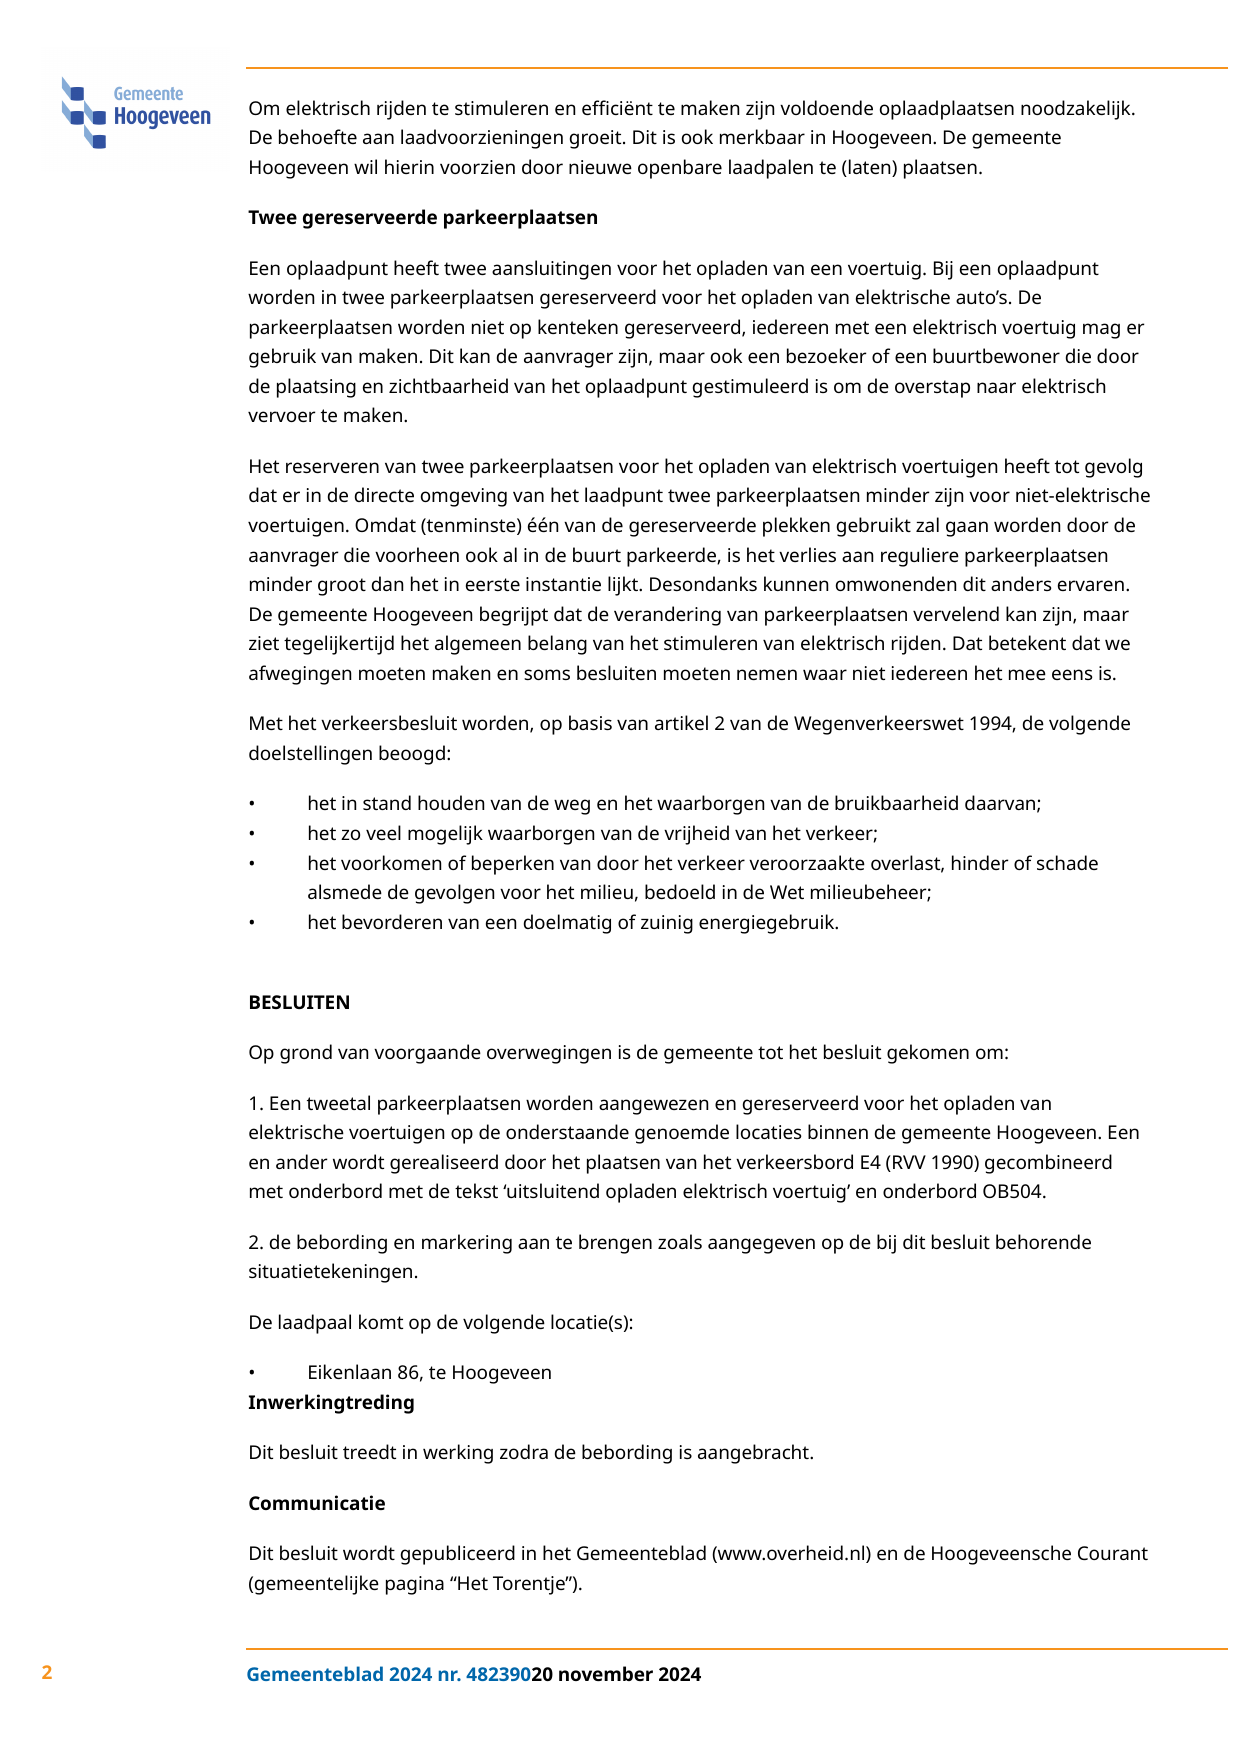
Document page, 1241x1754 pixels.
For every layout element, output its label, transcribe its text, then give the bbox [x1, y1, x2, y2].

text Twee gereserveerde parkeerplaatsen [248, 204, 1152, 230]
picture [41, 47, 231, 172]
text Om elektrisch rijden te stimuleren en efficiënt te maken zijn voldoende oplaadplaatsen noodzakelijk. De behoefte aan laadvoorzieningen groeit. Dit is ook merkbaar in Hoogeveen. De gemeente Hoogeveen wil hierin voorzien door nieuwe openbare laadpalen te (laten) plaatsen. [248, 95, 1152, 180]
text Een oplaadpunt heeft twee aansluitingen voor het opladen van een voertuig. Bij een oplaadpunt worden in twee parkeerplaatsen gereserveerd voor het opladen van elektrische auto’s. De parkeerplaatsen worden niet op kenteken gereserveerd, iedereen met een elektrisch voertuig mag er gebruik van maken. Dit kan de aanvrager zijn, maar ook een bezoeker of een buurtbewoner die door de plaatsing en zichtbaarheid van het oplaadpunt gestimuleerd is om de overstap naar elektrisch vervoer te maken. [248, 255, 1152, 428]
list het voorkomen of beperken van door het verkeer veroorzaakte overlast, hinder of schade alsmede de gevolgen voor het milieu, bedoeld in de Wet milieubeheer; [248, 850, 1152, 905]
text Het reserveren van twee parkeerplaatsen voor het opladen van elektrisch voertuigen heeft tot gevolg dat er in de directe omgeving van het laadpunt twee parkeerplaatsen minder zijn voor niet-elektrische voertuigen. Omdat (tenminste) één van de gereserveerde plekken gebruikt zal gaan worden door de aanvrager die voorheen ook al in de buurt parkeerde, is het verlies aan reguliere parkeerplaatsen minder groot dan het in eerste instantie lijkt. Desondanks kunnen omwonenden dit anders ervaren. De gemeente Hoogeveen begrijpt dat de verandering van parkeerplaatsen vervelend kan zijn, maar ziet tegelijkertijd het algemeen belang van het stimuleren van elektrisch rijden. Dat betekent dat we afwegingen moeten maken en soms besluiten moeten nemen waar niet iedereen het mee eens is. [248, 453, 1152, 686]
text Op grond van voorgaande overwegingen is de gemeente tot het besluit gekomen om: [248, 1039, 1152, 1065]
text Met het verkeersbesluit worden, op basis van artikel 2 van de Wegenverkeerswet 1994, de volgende doelstellingen beoogd: [248, 711, 1152, 766]
list Eikenlaan 86, te Hoogeveen [248, 1359, 1152, 1385]
list het bevorderen van een doelmatig of zuinig energiegebruik. [248, 909, 1152, 935]
text Inwerkingtreding [248, 1389, 1152, 1415]
text BESLUITEN [248, 989, 1152, 1015]
text 1. Een tweetal parkeerplaatsen worden aangewezen en gereserveerd voor het opladen van elektrische voertuigen op de onderstaande genoemde locaties binnen de gemeente Hoogeveen. Een en ander wordt gerealiseerd door het plaatsen van het verkeersbord E4 (RVV 1990) gecombineerd met onderbord met de tekst ‘uitsluitend opladen elektrisch voertuig’ en onderbord OB504. [248, 1090, 1152, 1204]
text Dit besluit treedt in werking zodra de bebording is aangebracht. [248, 1439, 1152, 1465]
text Dit besluit wordt gepubliceerd in het Gemeenteblad (www.overheid.nl) en de Hoogeveensche Courant (gemeentelijke pagina “Het Torentje”). [248, 1540, 1152, 1596]
list het zo veel mogelijk waarborgen van de vrijheid van het verkeer; [248, 820, 1152, 846]
text De laadpaal komt op de volgende locatie(s): [248, 1309, 1152, 1335]
list het in stand houden van de weg en het waarborgen van de bruikbaarheid daarvan; [248, 791, 1152, 816]
text Communicatie [248, 1490, 1152, 1516]
text 2. de bebording en markering aan te brengen zoals aangegeven op de bij dit besluit behorende situatietekeningen. [248, 1229, 1152, 1284]
